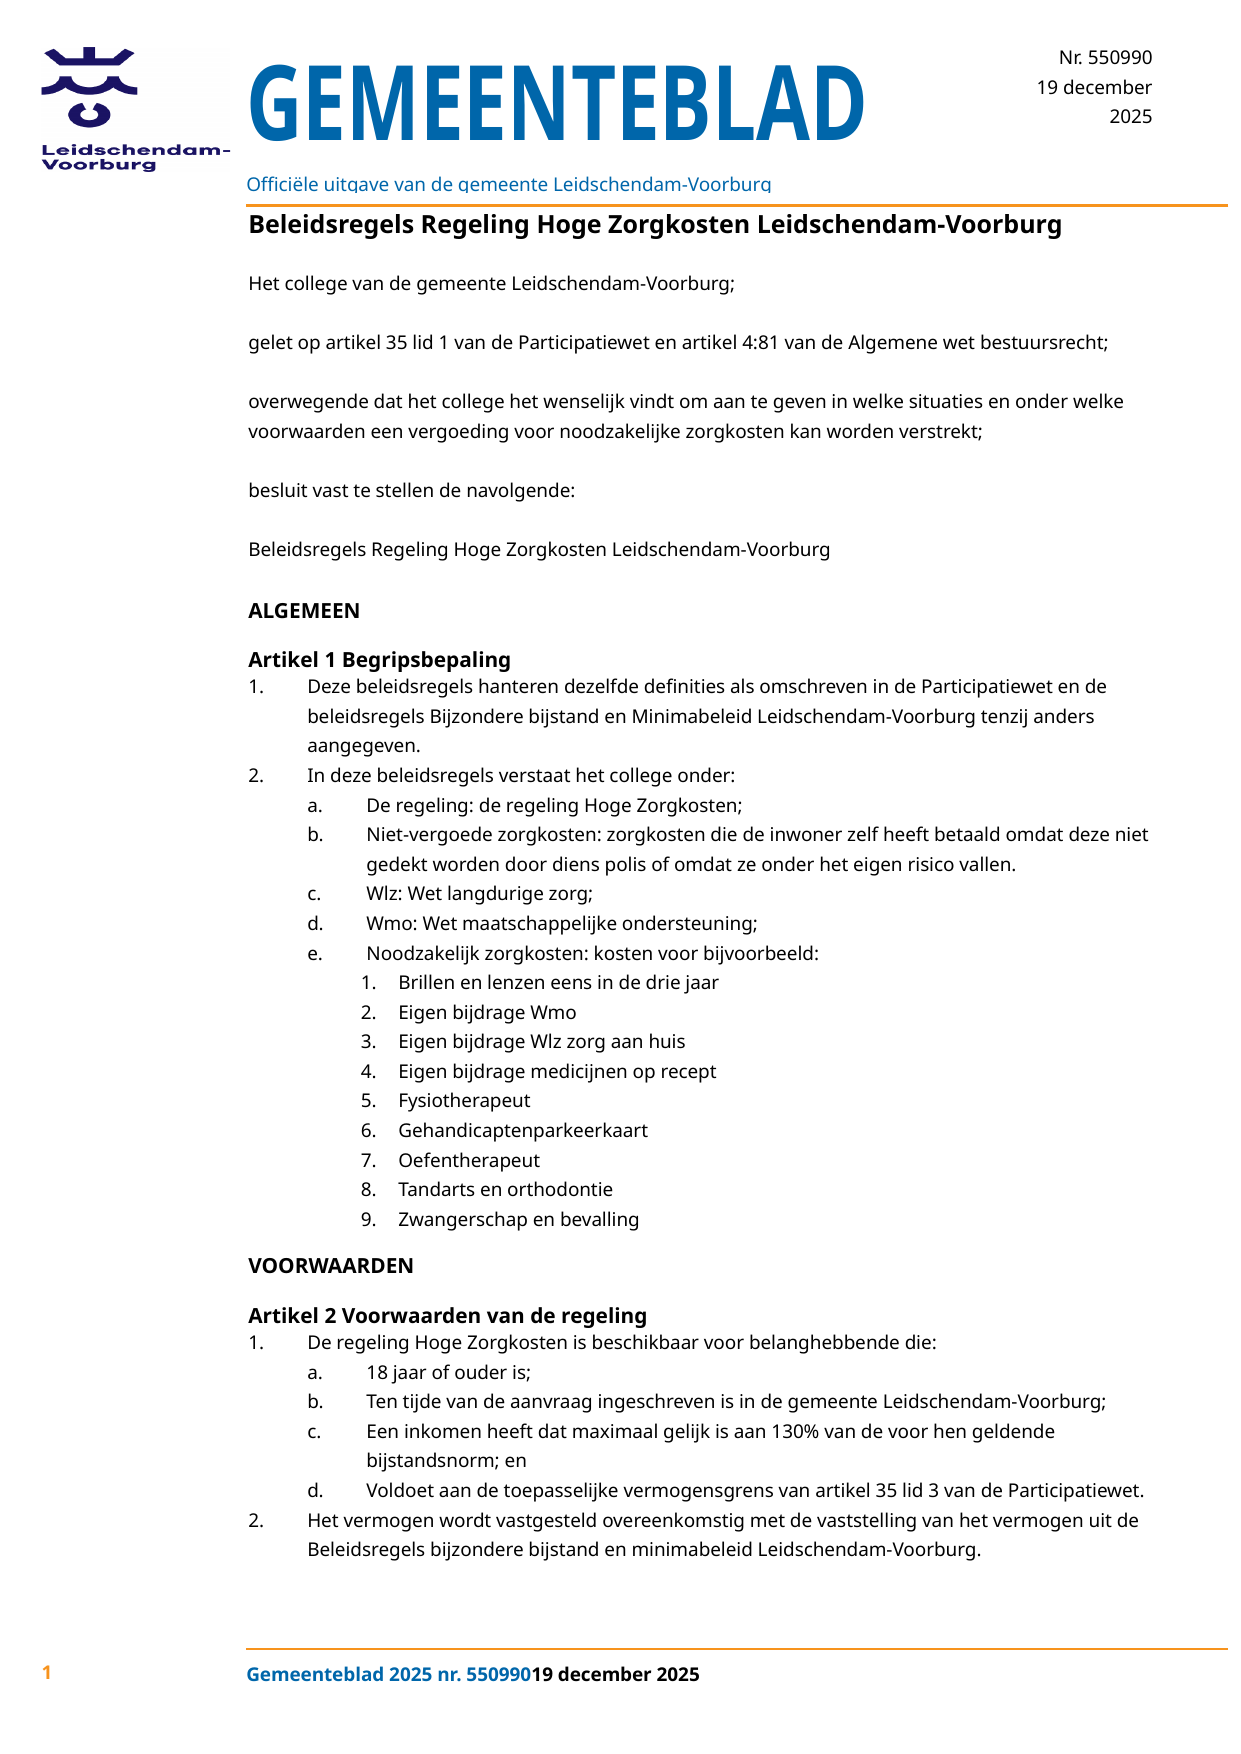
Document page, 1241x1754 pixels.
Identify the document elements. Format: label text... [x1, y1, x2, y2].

list Deze beleidsregels hanteren dezelfde definities als omschreven in de Participatiewet en de beleidsregels Bijzondere bijstand en Minimabeleid Leidschendam-Voorburg tenzij anders aangegeven. [248, 673, 1152, 758]
text Beleidsregels Regeling Hoge Zorgkosten Leidschendam-Voorburg [248, 207, 1152, 241]
list Het vermogen wordt vastgesteld overeenkomstig met de vaststelling van het vermogen uit de Beleidsregels bijzondere bijstand en minimabeleid Leidschendam-Voorburg. [248, 1507, 1152, 1562]
list In deze beleidsregels verstaat het college onder: [248, 762, 1152, 788]
text VOORWAARDEN [248, 1252, 1152, 1280]
list De regeling Hoge Zorgkosten is beschikbaar voor belanghebbende die: [248, 1329, 1152, 1355]
list Voldoet aan de toepasselijke vermogensgrens van artikel 35 lid 3 van de Participatiewet. [307, 1477, 1152, 1503]
list Fysiotherapeut [361, 1088, 1152, 1113]
text Artikel 1 Begripsbepaling [248, 645, 1152, 673]
list De regeling: de regeling Hoge Zorgkosten; [307, 792, 1152, 817]
text gelet op artikel 35 lid 1 van de Participatiewet en artikel 4:81 van de Algemene wet bestuursrecht; [248, 329, 1152, 355]
list Niet-vergoede zorgkosten: zorgkosten die de inwoner zelf heeft betaald omdat deze niet gedekt worden door diens polis of omdat ze onder het eigen risico vallen. [307, 821, 1152, 877]
list Zwangerschap en bevalling [361, 1206, 1152, 1232]
list Wmo: Wet maatschappelijke ondersteuning; [307, 910, 1152, 936]
list Noodzakelijk zorgkosten: kosten voor bijvoorbeeld: [307, 940, 1152, 965]
list Eigen bijdrage medicijnen op recept [361, 1058, 1152, 1084]
list Gehandicaptenparkeerkaart [361, 1117, 1152, 1143]
text besluit vast te stellen de navolgende: [248, 477, 1152, 503]
list Oefentherapeut [361, 1147, 1152, 1172]
list Wlz: Wet langdurige zorg; [307, 881, 1152, 906]
text Artikel 2 Voorwaarden van de regeling [248, 1301, 1152, 1329]
list Tandarts en orthodontie [361, 1176, 1152, 1202]
text ALGEMEEN [248, 596, 1152, 624]
text Beleidsregels Regeling Hoge Zorgkosten Leidschendam-Voorburg [248, 537, 1152, 562]
list Brillen en lenzen eens in de drie jaar [361, 969, 1152, 995]
picture [41, 47, 231, 172]
list Een inkomen heeft dat maximaal gelijk is aan 130% van de voor hen geldende bijstandsnorm; en [307, 1418, 1152, 1473]
list 18 jaar of ouder is; [307, 1359, 1152, 1384]
list Ten tijde van de aanvraag ingeschreven is in de gemeente Leidschendam-Voorburg; [307, 1388, 1152, 1414]
text overwegende dat het college het wenselijk vindt om aan te geven in welke situaties en onder welke voorwaarden een vergoeding voor noodzakelijke zorgkosten kan worden verstrekt; [248, 389, 1152, 444]
list Eigen bijdrage Wmo [361, 999, 1152, 1024]
text Het college van de gemeente Leidschendam-Voorburg; [248, 270, 1152, 296]
list Eigen bijdrage Wlz zorg aan huis [361, 1028, 1152, 1054]
